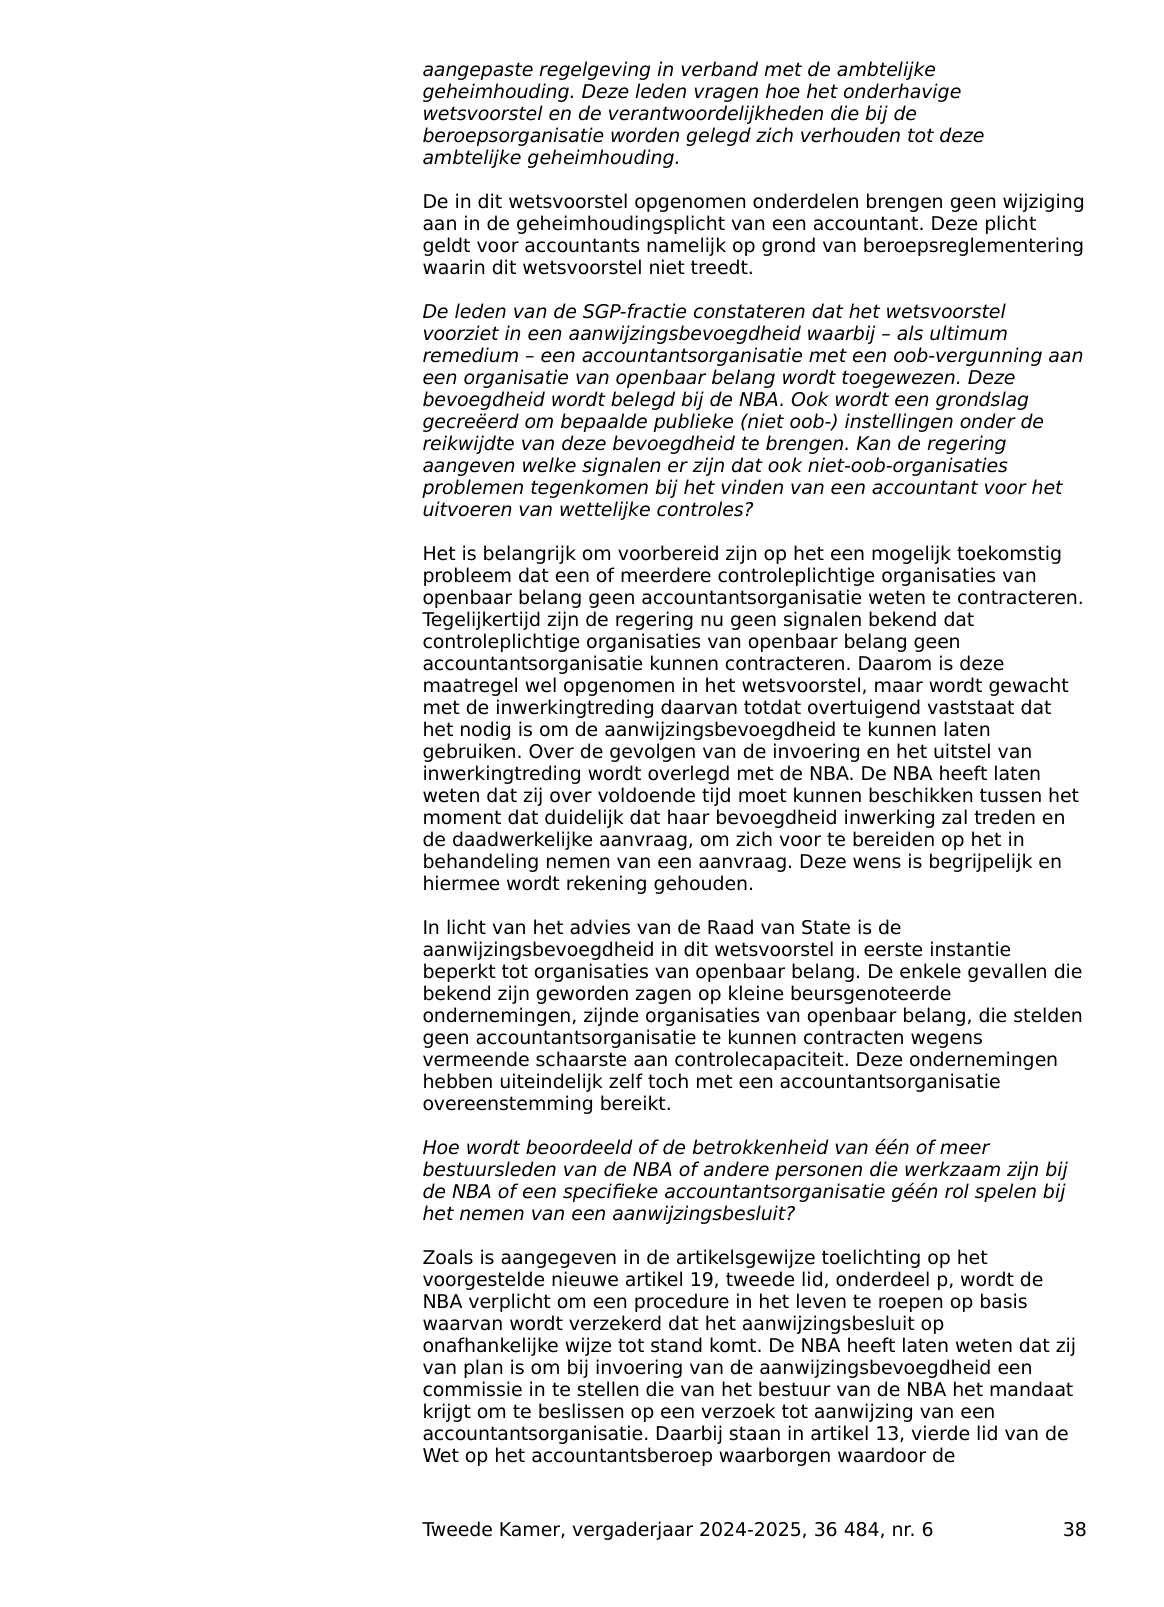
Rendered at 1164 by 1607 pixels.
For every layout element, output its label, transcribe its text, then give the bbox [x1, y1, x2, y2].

text Zoals is aangegeven in de artikelsgewijze toelichting op het voorgestelde nieuwe artikel 19, tweede lid, onderdeel p, wordt de NBA verplicht om een procedure in het leven te roepen op basis waarvan wordt verzekerd dat het aanwijzingsbesluit op onafhankelijke wijze tot stand komt. De NBA heeft laten weten dat zij van plan is om bij invoering van de aanwijzingsbevoegdheid een commissie in te stellen die van het bestuur van de NBA het mandaat krijgt om te beslissen op een verzoek tot aanwijzing van een accountantsorganisatie. Daarbij staan in artikel 13, vierde lid van de Wet op het accountantsberoep waarborgen waardoor de [422, 1247, 1087, 1467]
text Hoe wordt beoordeeld of de betrokkenheid van één of meer bestuursleden van de NBA of andere personen die werkzaam zijn bij de NBA of een specifieke accountantsorganisatie géén rol spelen bij het nemen van een aanwijzingsbesluit? [422, 1137, 1087, 1225]
text De leden van de SGP-fractie constateren dat het wetsvoorstel voorziet in een aanwijzingsbevoegdheid waarbij – als ultimum remedium – een accountantsorganisatie met een oob-vergunning aan een organisatie van openbaar belang wordt toegewezen. Deze bevoegdheid wordt belegd bij de NBA. Ook wordt een grondslag gecreëerd om bepaalde publieke (niet oob-) instellingen onder de reikwijdte van deze bevoegdheid te brengen. Kan de regering aangeven welke signalen er zijn dat ook niet-oob-organisaties problemen tegenkomen bij het vinden van een accountant voor het uitvoeren van wettelijke controles? [422, 301, 1087, 521]
text aangepaste regelgeving in verband met de ambtelijke geheimhouding. Deze leden vragen hoe het onderhavige wetsvoorstel en de verantwoordelijkheden die bij de beroepsorganisatie worden gelegd zich verhouden tot deze ambtelijke geheimhouding. [422, 59, 1087, 169]
text De in dit wetsvoorstel opgenomen onderdelen brengen geen wijziging aan in de geheimhoudingsplicht van een accountant. Deze plicht geldt voor accountants namelijk op grond van beroepsreglementering waarin dit wetsvoorstel niet treedt. [422, 191, 1087, 279]
text Het is belangrijk om voorbereid zijn op het een mogelijk toekomstig probleem dat een of meerdere controleplichtige organisaties van openbaar belang geen accountantsorganisatie weten te contracteren. Tegelijkertijd zijn de regering nu geen signalen bekend dat controleplichtige organisaties van openbaar belang geen accountantsorganisatie kunnen contracteren. Daarom is deze maatregel wel opgenomen in het wetsvoorstel, maar wordt gewacht met de inwerkingtreding daarvan totdat overtuigend vaststaat dat het nodig is om de aanwijzingsbevoegdheid te kunnen laten gebruiken. Over de gevolgen van de invoering en het uitstel van inwerkingtreding wordt overlegd met de NBA. De NBA heeft laten weten dat zij over voldoende tijd moet kunnen beschikken tussen het moment dat duidelijk dat haar bevoegdheid inwerking zal treden en de daadwerkelijke aanvraag, om zich voor te bereiden op het in behandeling nemen van een aanvraag. Deze wens is begrijpelijk en hiermee wordt rekening gehouden. [422, 543, 1087, 895]
text In licht van het advies van de Raad van State is de aanwijzingsbevoegdheid in dit wetsvoorstel in eerste instantie beperkt tot organisaties van openbaar belang. De enkele gevallen die bekend zijn geworden zagen op kleine beursgenoteerde ondernemingen, zijnde organisaties van openbaar belang, die stelden geen accountantsorganisatie te kunnen contracten wegens vermeende schaarste aan controlecapaciteit. Deze ondernemingen hebben uiteindelijk zelf toch met een accountantsorganisatie overeenstemming bereikt. [422, 917, 1087, 1115]
